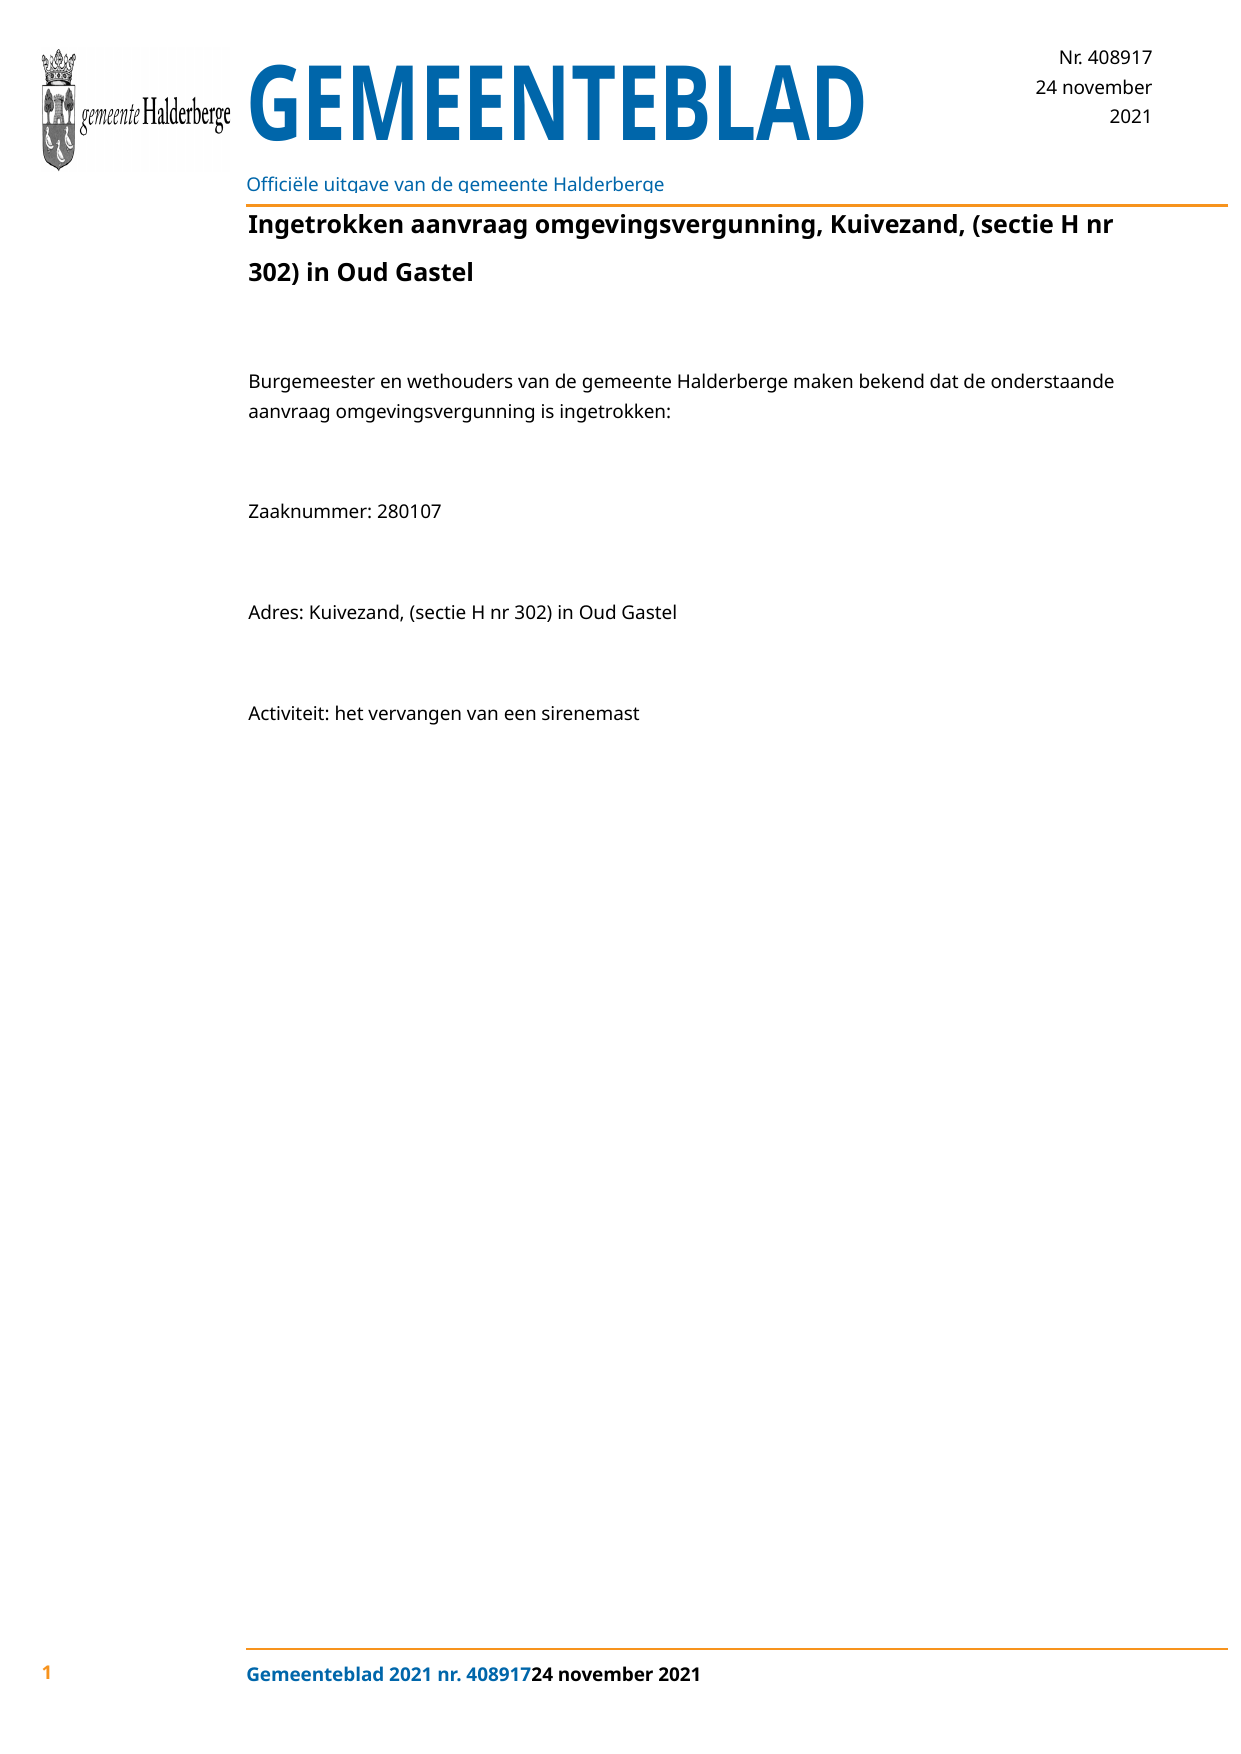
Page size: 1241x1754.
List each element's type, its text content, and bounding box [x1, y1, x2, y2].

text Adres: Kuivezand, (sectie H nr 302) in Oud Gastel [248, 599, 1152, 625]
picture [41, 47, 231, 172]
text Ingetrokken aanvraag omgevingsvergunning, Kuivezand, (sectie H nr 302) in Oud Gastel [248, 207, 1152, 288]
text Zaaknummer: 280107 [248, 499, 1152, 524]
text Burgemeester en wethouders van de gemeente Halderberge maken bekend dat de onderstaande aanvraag omgevingsvergunning is ingetrokken: [248, 368, 1152, 424]
text Activiteit: het vervangen van een sirenemast [248, 700, 1152, 726]
